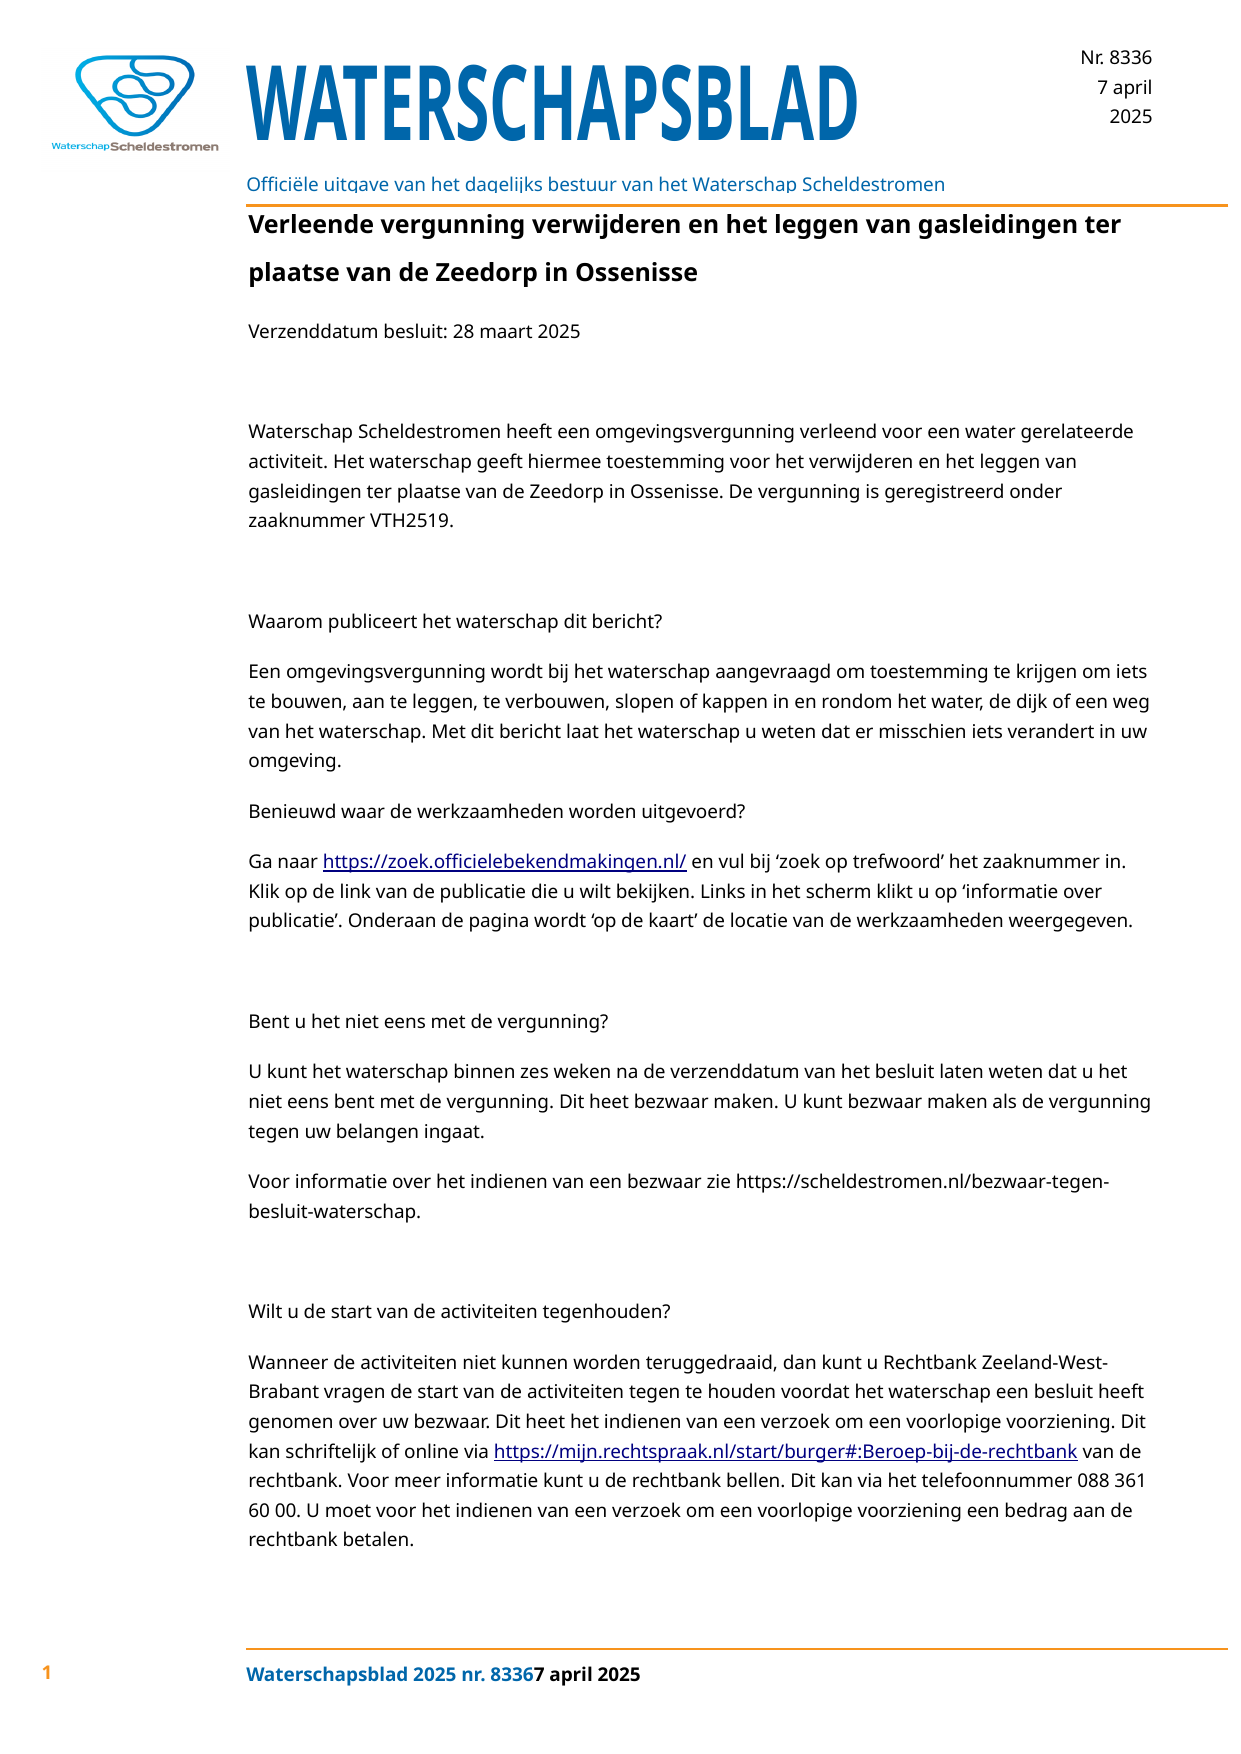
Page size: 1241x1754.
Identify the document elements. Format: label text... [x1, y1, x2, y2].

text Wanneer de activiteiten niet kunnen worden teruggedraaid, dan kunt u Rechtbank Zeeland-West-Brabant vragen de start van de activiteiten tegen te houden voordat het waterschap een besluit heeft genomen over uw bezwaar. Dit heet het indienen van een verzoek om een voorlopige voorziening. Dit kan schriftelijk of online via https://mijn.rechtspraak.nl/start/burger#:Beroep-bij-de-rechtbank van de rechtbank. Voor meer informatie kunt u de rechtbank bellen. Dit kan via het telefoonnummer 088 361 60 00. U moet voor het indienen van een verzoek om een voorlopige voorziening een bedrag aan de rechtbank betalen. [248, 1349, 1152, 1552]
text Verleende vergunning verwijderen en het leggen van gasleidingen ter plaatse van de Zeedorp in Ossenisse [248, 207, 1152, 288]
text Voor informatie over het indienen van een bezwaar zie https://scheldestromen.nl/bezwaar-tegen-besluit-waterschap. [248, 1168, 1152, 1224]
text Een omgevingsvergunning wordt bij het waterschap aangevraagd om toestemming te krijgen om iets te bouwen, aan te leggen, te verbouwen, slopen of kappen in en rondom het water, de dijk of een weg van het waterschap. Met dit bericht laat het waterschap u weten dat er misschien iets verandert in uw omgeving. [248, 659, 1152, 773]
picture [41, 47, 231, 172]
text Bent u het niet eens met de vergunning? [248, 1008, 1152, 1034]
text Benieuwd waar de werkzaamheden worden uitgevoerd? [248, 798, 1152, 824]
text Wilt u de start van de activiteiten tegenhouden? [248, 1299, 1152, 1324]
text Waarom publiceert het waterschap dit bericht? [248, 608, 1152, 634]
text Waterschap Scheldestromen heeft een omgevingsvergunning verleend voor een water gerelateerde activiteit. Het waterschap geeft hiermee toestemming voor het verwijderen en het leggen van gasleidingen ter plaatse van de Zeedorp in Ossenisse. De vergunning is geregistreerd onder zaaknummer VTH2519. [248, 419, 1152, 533]
text Verzenddatum besluit: 28 maart 2025 [248, 318, 1152, 344]
text Ga naar https://zoek.officielebekendmakingen.nl/ en vul bij ‘zoek op trefwoord’ het zaaknummer in. Klik op de link van de publicatie die u wilt bekijken. Links in het scherm klikt u op ‘informatie over publicatie’. Onderaan de pagina wordt ‘op de kaart’ de locatie van de werkzaamheden weergegeven. [248, 848, 1152, 933]
text U kunt het waterschap binnen zes weken na de verzenddatum van het besluit laten weten dat u het niet eens bent met de vergunning. Dit heet bezwaar maken. U kunt bezwaar maken als de vergunning tegen uw belangen ingaat. [248, 1059, 1152, 1144]
